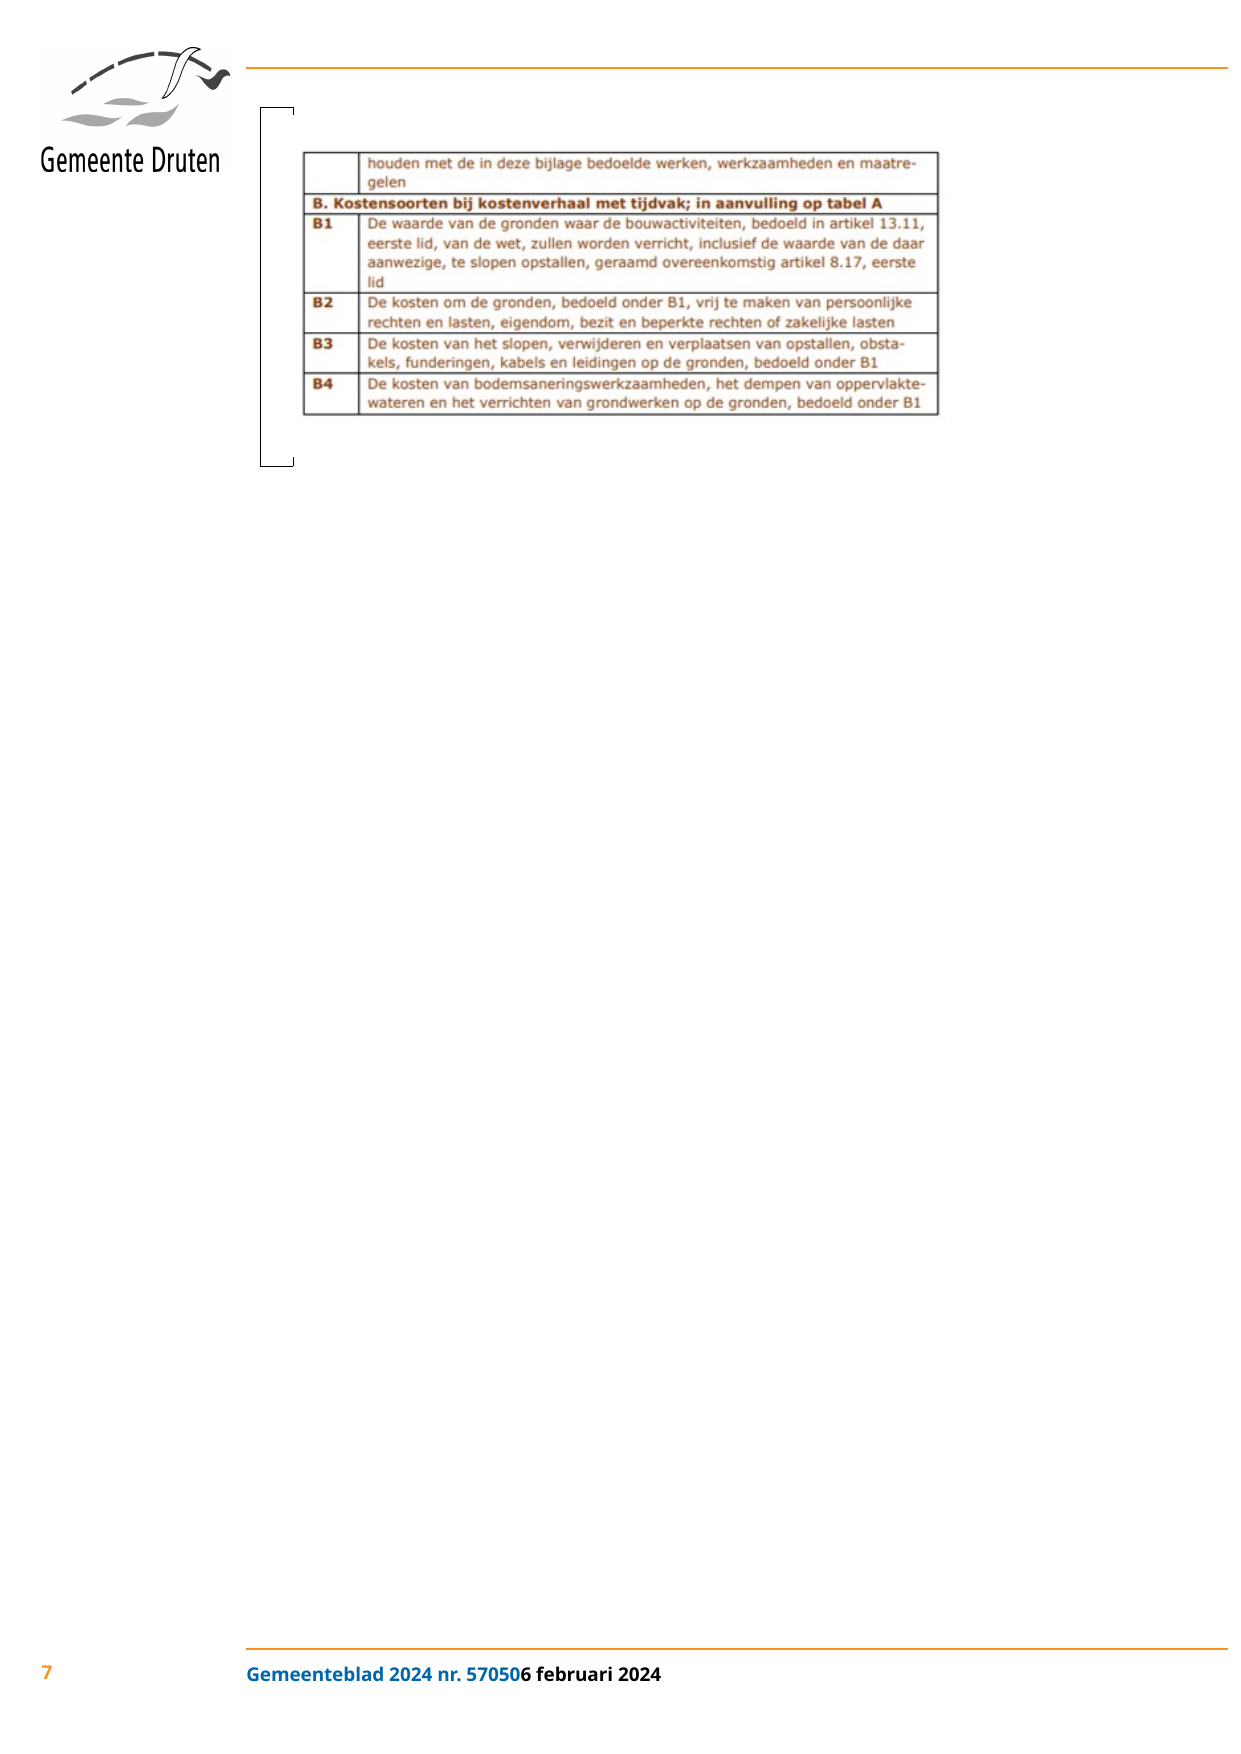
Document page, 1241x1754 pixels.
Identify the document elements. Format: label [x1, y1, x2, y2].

picture [268, 115, 978, 457]
picture [41, 47, 231, 172]
